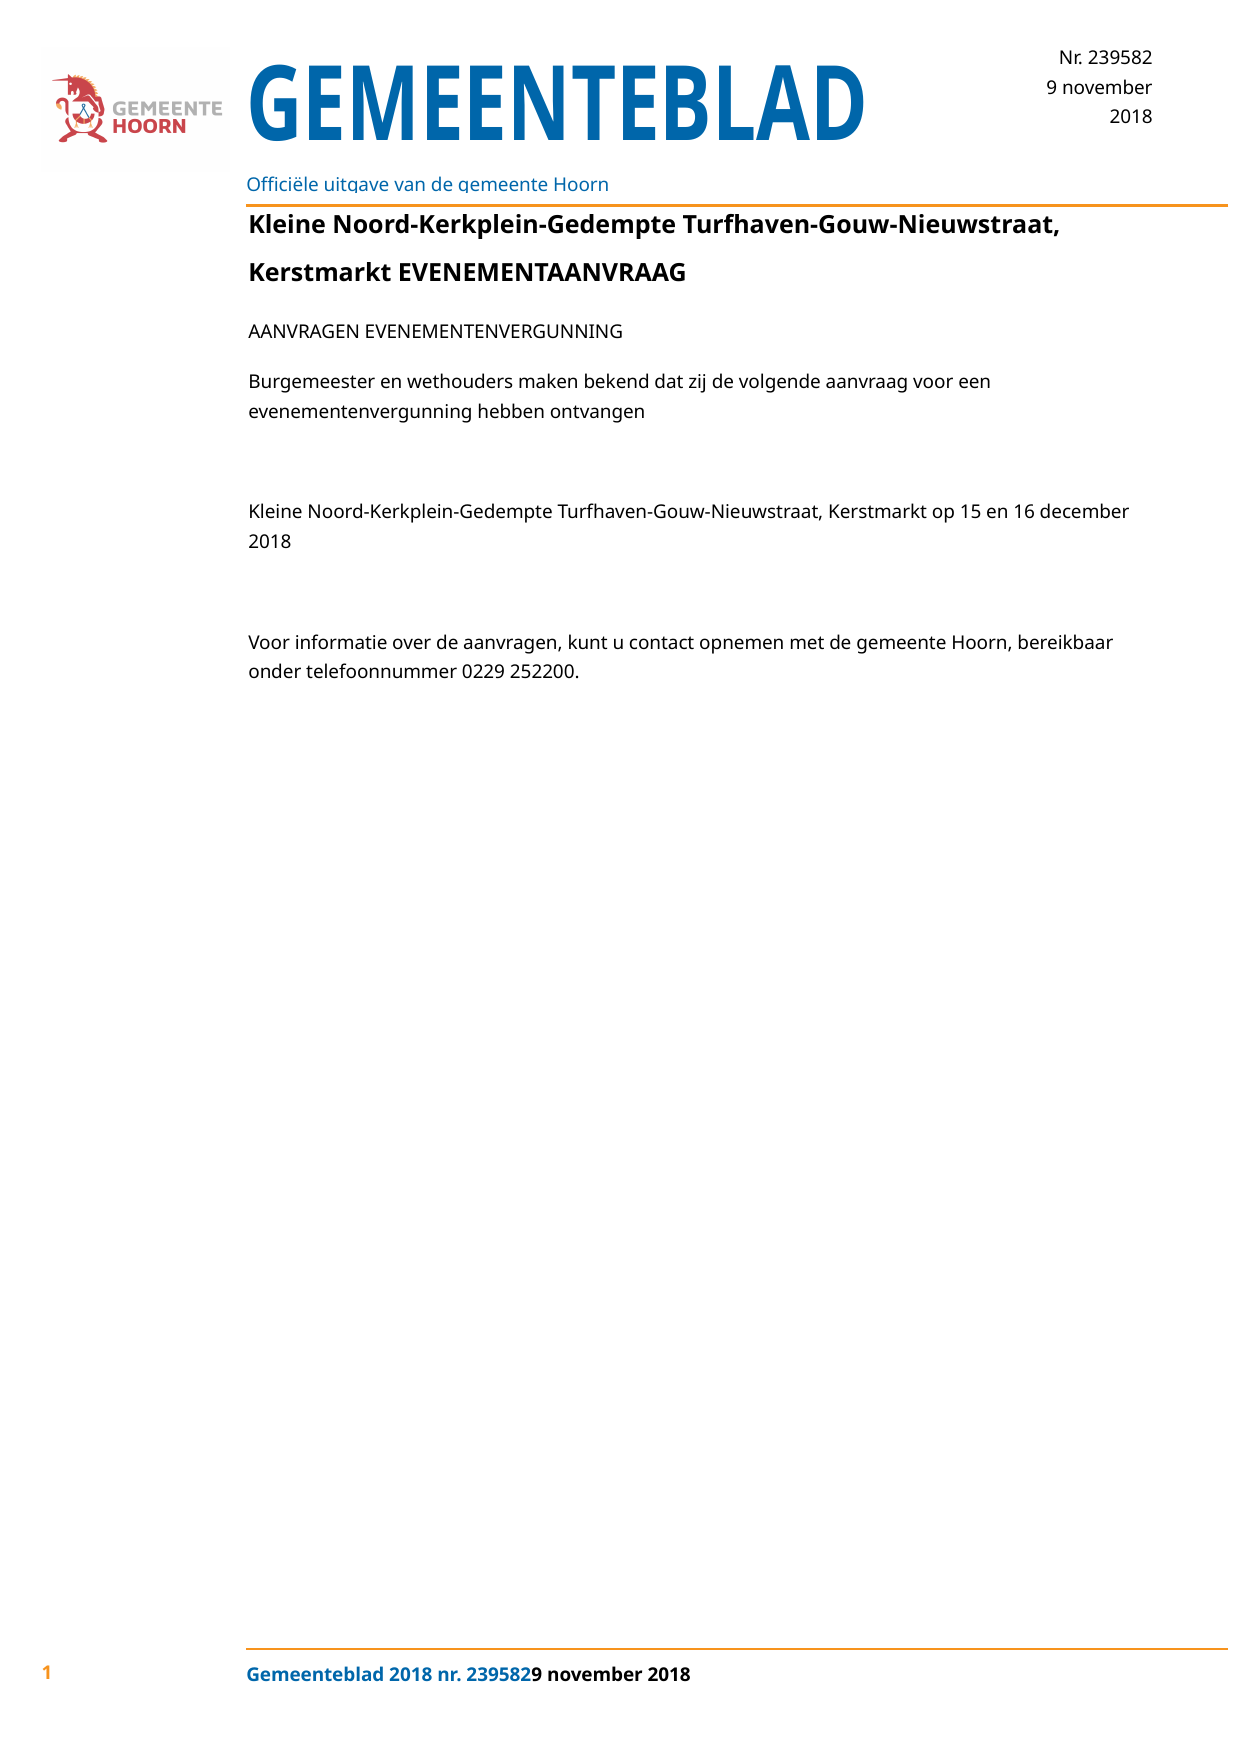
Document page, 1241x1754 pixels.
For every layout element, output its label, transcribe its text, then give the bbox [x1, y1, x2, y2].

text Kleine Noord-Kerkplein-Gedempte Turfhaven-Gouw-Nieuwstraat, Kerstmarkt op 15 en 16 december 2018 [248, 499, 1152, 554]
text Burgemeester en wethouders maken bekend dat zij de volgende aanvraag voor een evenementenvergunning hebben ontvangen [248, 368, 1152, 424]
text AANVRAGEN EVENEMENTENVERGUNNING [248, 318, 1152, 344]
picture [41, 47, 231, 172]
text Voor informatie over de aanvragen, kunt u contact opnemen met de gemeente Hoorn, bereikbaar onder telefoonnummer 0229 252200. [248, 629, 1152, 684]
text Kleine Noord-Kerkplein-Gedempte Turfhaven-Gouw-Nieuwstraat, Kerstmarkt EVENEMENTAANVRAAG [248, 207, 1152, 288]
